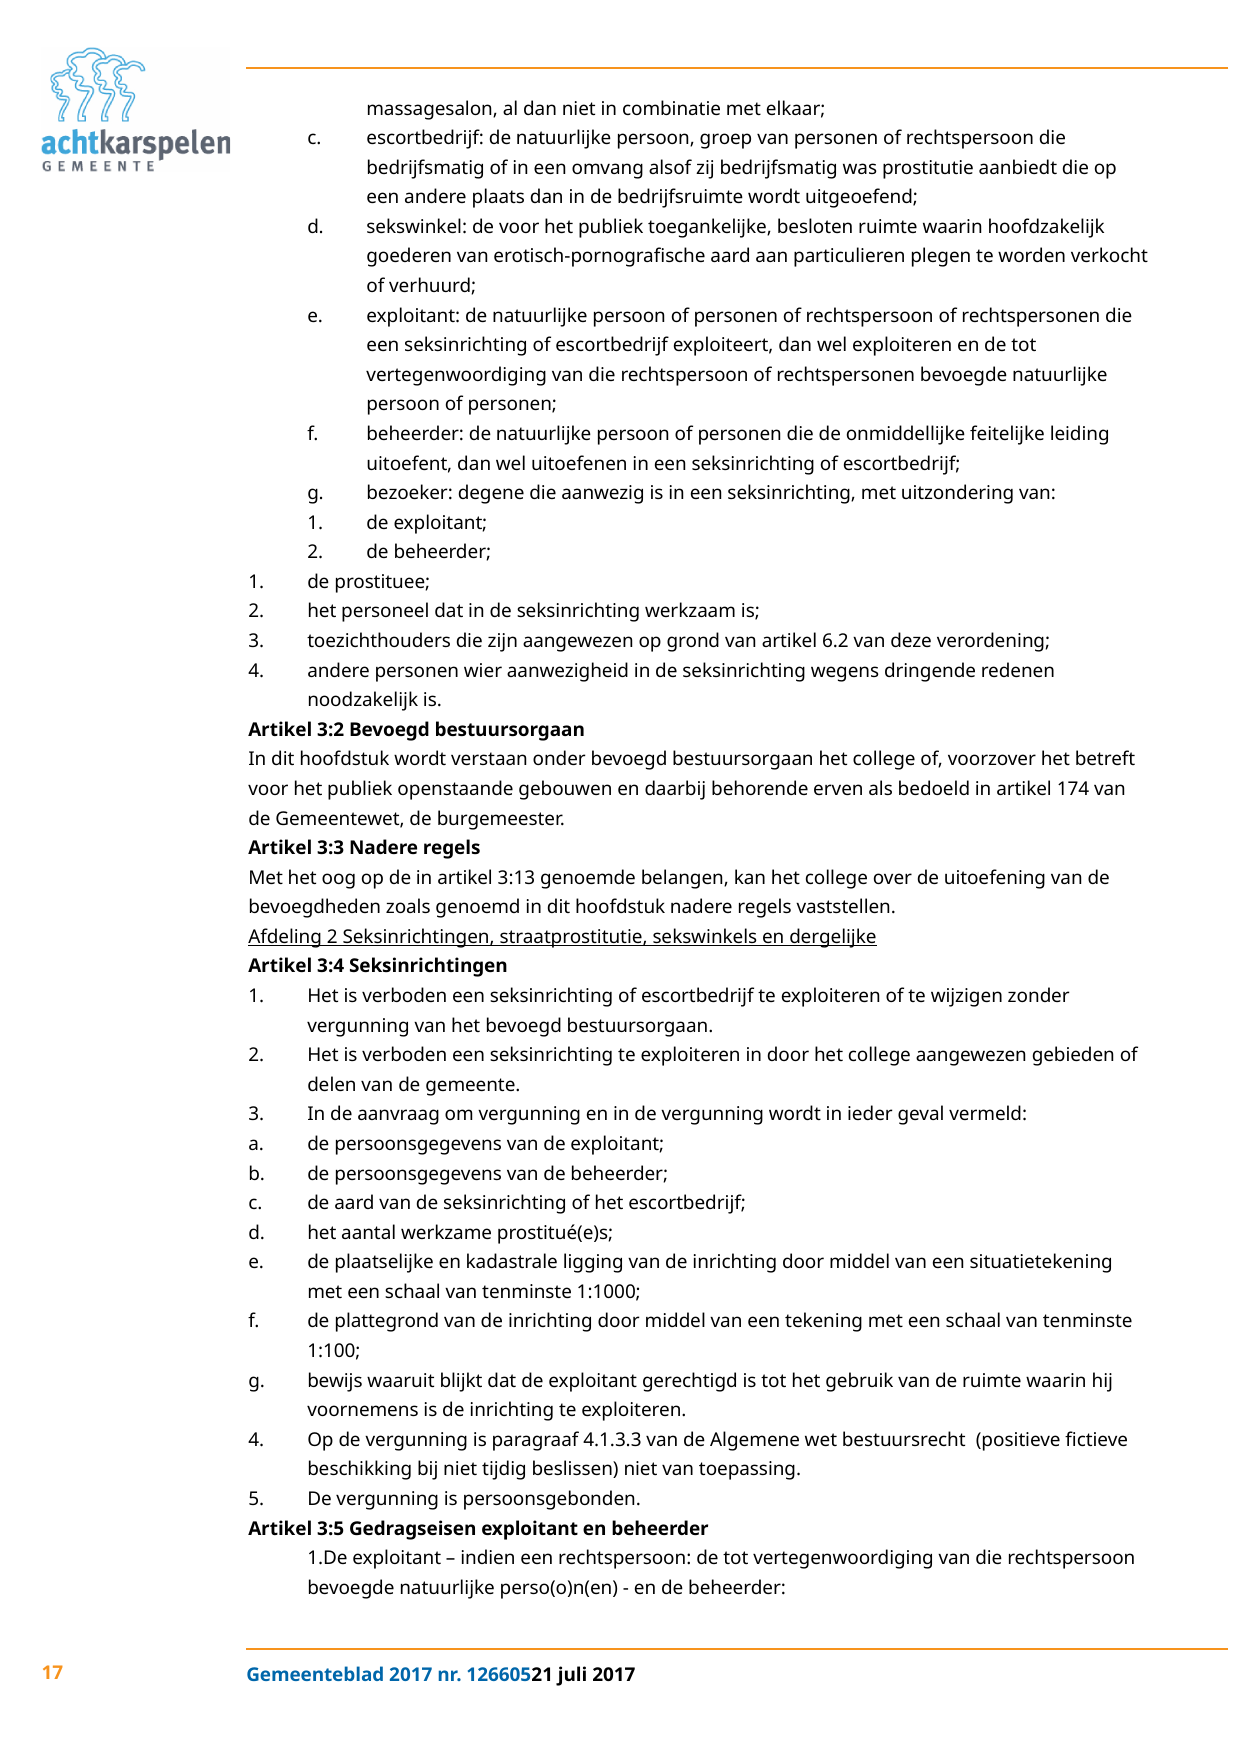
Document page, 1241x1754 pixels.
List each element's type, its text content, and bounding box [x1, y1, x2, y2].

text Met het oog op de in artikel 3:13 genoemde belangen, kan het college over de uitoefening van de bevoegdheden zoals genoemd in dit hoofdstuk nadere regels vaststellen. [248, 864, 1152, 919]
list escortbedrijf: de natuurlijke persoon, groep van personen of rechtspersoon die bedrijfsmatig of in een omvang alsof zij bedrijfsmatig was prostitutie aanbiedt die op een andere plaats dan in de bedrijfsruimte wordt uitgeoefend; [307, 124, 1152, 209]
list 1.De exploitant – indien een rechtspersoon: de tot vertegenwoordiging van die rechtspersoon bevoegde natuurlijke perso(o)n(en) - en de beheerder: [248, 1544, 1152, 1600]
text Artikel 3:2 Bevoegd bestuursorgaan [248, 716, 1152, 742]
text Artikel 3:4 Seksinrichtingen [248, 953, 1152, 978]
list Op de vergunning is paragraaf 4.1.3.3 van de Algemene wet bestuursrecht (positieve fictieve beschikking bij niet tijdig beslissen) niet van toepassing. [248, 1426, 1152, 1481]
list de exploitant; [307, 509, 1152, 535]
list de plaatselijke en kadastrale ligging van de inrichting door middel van een situatietekening met een schaal van tenminste 1:1000; [248, 1248, 1152, 1304]
list exploitant: de natuurlijke persoon of personen of rechtspersoon of rechtspersonen die een seksinrichting of escortbedrijf exploiteert, dan wel exploiteren en de tot vertegenwoordiging van die rechtspersoon of rechtspersonen bevoegde natuurlijke persoon of personen; [307, 302, 1152, 416]
list sekswinkel: de voor het publiek toegankelijke, besloten ruimte waarin hoofdzakelijk goederen van erotisch-pornografische aard aan particulieren plegen te worden verkocht of verhuurd; [307, 213, 1152, 298]
list massagesalon, al dan niet in combinatie met elkaar; [307, 95, 1152, 121]
list de persoonsgegevens van de beheerder; [248, 1160, 1152, 1186]
list de persoonsgegevens van de exploitant; [248, 1130, 1152, 1156]
list Het is verboden een seksinrichting te exploiteren in door het college aangewezen gebieden of delen van de gemeente. [248, 1041, 1152, 1097]
list de plattegrond van de inrichting door middel van een tekening met een schaal van tenminste 1:100; [248, 1308, 1152, 1363]
list beheerder: de natuurlijke persoon of personen die de onmiddellijke feitelijke leiding uitoefent, dan wel uitoefenen in een seksinrichting of escortbedrijf; [307, 420, 1152, 476]
list bewijs waaruit blijkt dat de exploitant gerechtigd is tot het gebruik van de ruimte waarin hij voornemens is de inrichting te exploiteren. [248, 1367, 1152, 1422]
text Artikel 3:3 Nadere regels [248, 834, 1152, 860]
text In dit hoofdstuk wordt verstaan onder bevoegd bestuursorgaan het college of, voorzover het betreft voor het publiek openstaande gebouwen en daarbij behorende erven als bedoeld in artikel 174 van de Gemeentewet, de burgemeester. [248, 746, 1152, 831]
text Artikel 3:5 Gedragseisen exploitant en beheerder [248, 1515, 1152, 1541]
picture [41, 47, 231, 172]
text Afdeling 2 Seksinrichtingen, straatprostitutie, sekswinkels en dergelijke [248, 923, 1152, 949]
list De vergunning is persoonsgebonden. [248, 1485, 1152, 1511]
list In de aanvraag om vergunning en in de vergunning wordt in ieder geval vermeld: [248, 1101, 1152, 1126]
list de beheerder; [307, 538, 1152, 564]
list de aard van de seksinrichting of het escortbedrijf; [248, 1189, 1152, 1215]
list toezichthouders die zijn aangewezen op grond van artikel 6.2 van deze verordening; [248, 627, 1152, 653]
list bezoeker: degene die aanwezig is in een seksinrichting, met uitzondering van: [307, 479, 1152, 505]
list het aantal werkzame prostitué(e)s; [248, 1219, 1152, 1245]
list de prostituee; [248, 568, 1152, 594]
list het personeel dat in de seksinrichting werkzaam is; [248, 598, 1152, 623]
list andere personen wier aanwezigheid in de seksinrichting wegens dringende redenen noodzakelijk is. [248, 657, 1152, 712]
list Het is verboden een seksinrichting of escortbedrijf te exploiteren of te wijzigen zonder vergunning van het bevoegd bestuursorgaan. [248, 982, 1152, 1038]
